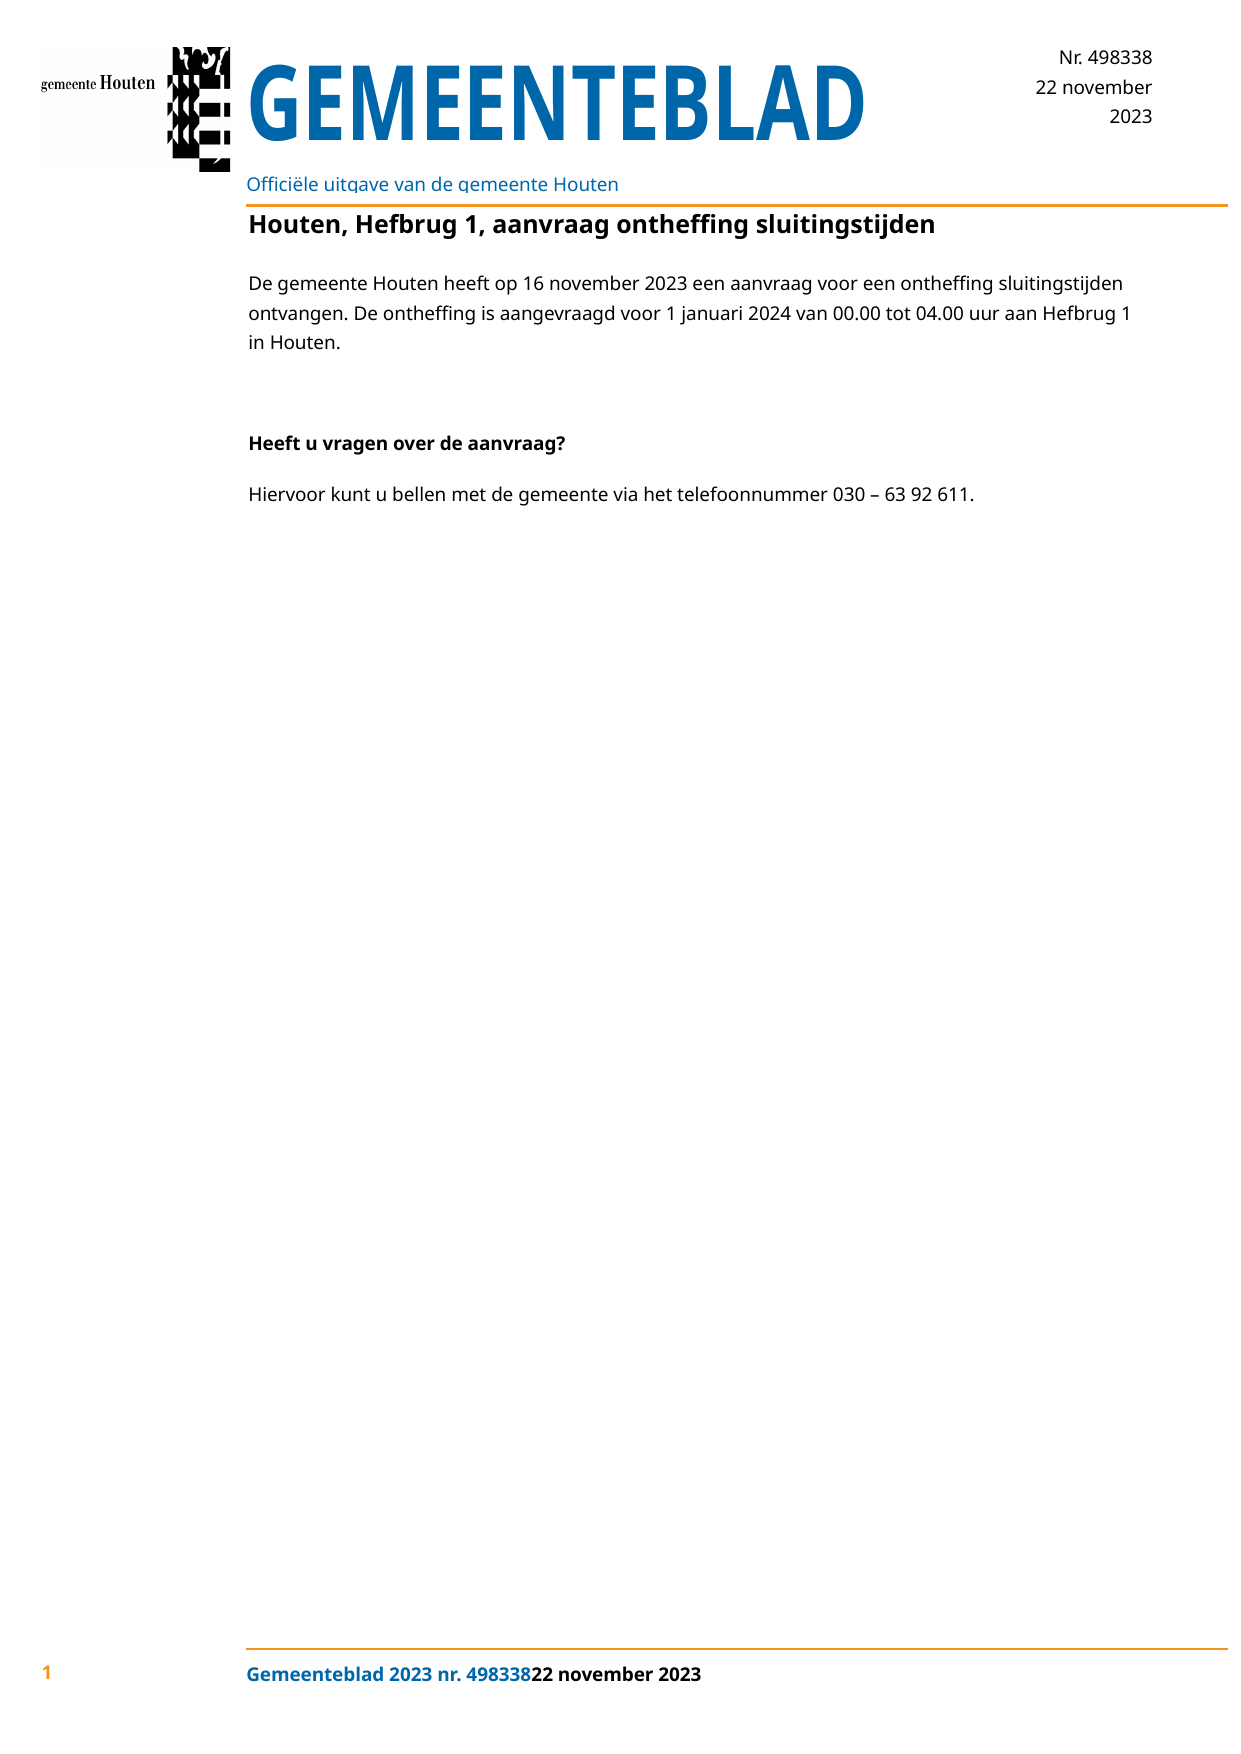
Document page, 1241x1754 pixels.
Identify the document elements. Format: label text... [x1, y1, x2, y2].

text Houten, Hefbrug 1, aanvraag ontheffing sluitingstijden [248, 207, 1152, 241]
text De gemeente Houten heeft op 16 november 2023 een aanvraag voor een ontheffing sluitingstijden ontvangen. De ontheffing is aangevraagd voor 1 januari 2024 van 00.00 tot 04.00 uur aan Hefbrug 1 in Houten. [248, 270, 1152, 355]
picture [41, 47, 231, 172]
text Heeft u vragen over de aanvraag? [248, 430, 1152, 456]
text Hiervoor kunt u bellen met de gemeente via het telefoonnummer 030 – 63 92 611. [248, 481, 1152, 506]
